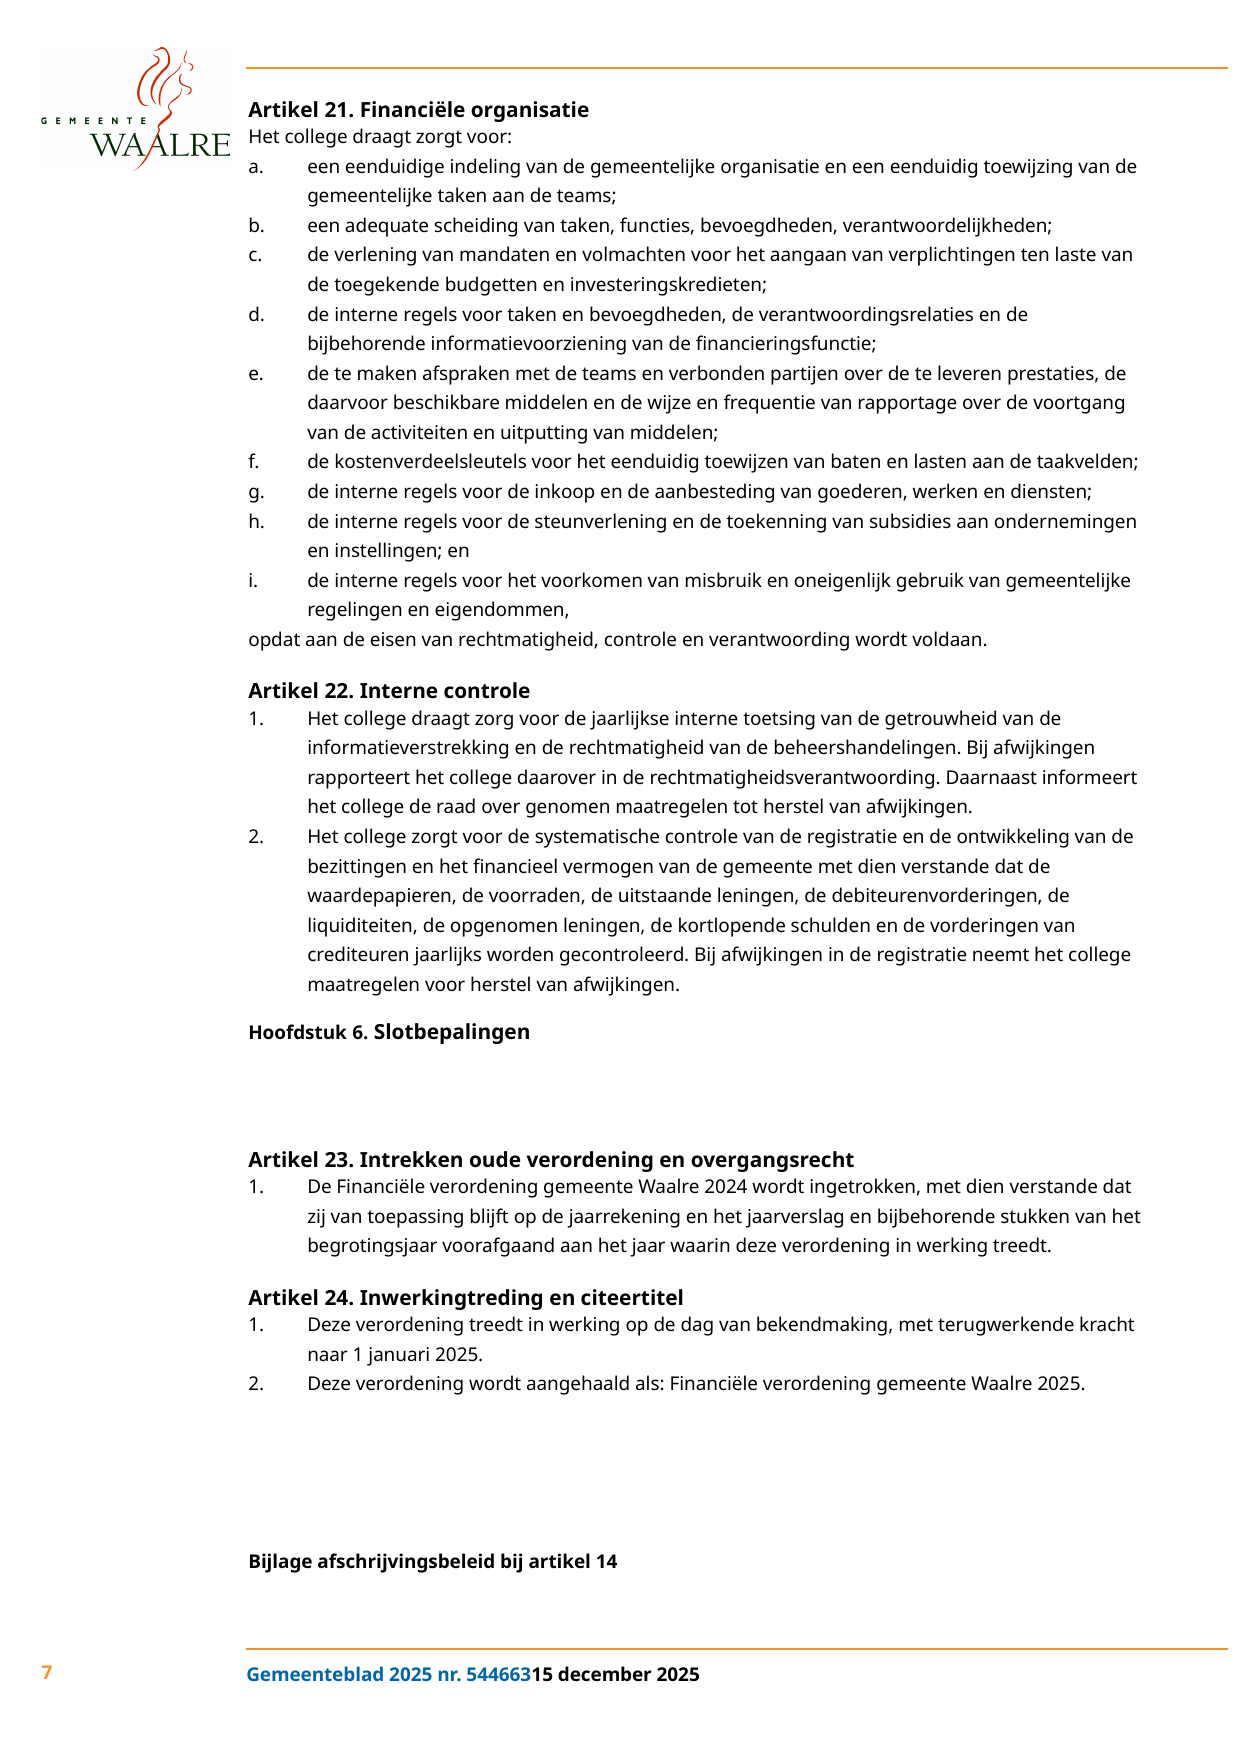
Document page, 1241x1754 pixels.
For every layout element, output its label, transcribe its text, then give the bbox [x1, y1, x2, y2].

picture [41, 47, 231, 172]
text Artikel 22. Interne controle [248, 677, 1152, 705]
list Deze verordening wordt aangehaald als: Financiële verordening gemeente Waalre 2025. [248, 1371, 1152, 1396]
text Het college draagt zorgt voor: [248, 123, 1152, 149]
list de te maken afspraken met de teams en verbonden partijen over de te leveren prestaties, de daarvoor beschikbare middelen en de wijze en frequentie van rapportage over de voortgang van de activiteiten en uitputting van middelen; [248, 360, 1152, 445]
list de interne regels voor het voorkomen van misbruik en oneigenlijk gebruik van gemeentelijke regelingen en eigendommen, [248, 567, 1152, 622]
list de interne regels voor de inkoop en de aanbesteding van goederen, werken en diensten; [248, 478, 1152, 504]
text opdat aan de eisen van rechtmatigheid, controle en verantwoording wordt voldaan. [248, 626, 1152, 652]
text Artikel 23. Intrekken oude verordening en overgangsrecht [248, 1145, 1152, 1173]
text Hoofdstuk 6. Slotbepalingen [248, 1017, 1152, 1045]
list de verlening van mandaten en volmachten voor het aangaan van verplichtingen ten laste van de toegekende budgetten en investeringskredieten; [248, 242, 1152, 297]
list een eenduidige indeling van de gemeentelijke organisatie en een eenduidig toewijzing van de gemeentelijke taken aan de teams; [248, 153, 1152, 208]
list een adequate scheiding van taken, functies, bevoegdheden, verantwoordelijkheden; [248, 212, 1152, 238]
list Deze verordening treedt in werking op de dag van bekendmaking, met terugwerkende kracht naar 1 januari 2025. [248, 1311, 1152, 1367]
list Het college zorgt voor de systematische controle van de registratie en de ontwikkeling van de bezittingen en het financieel vermogen van de gemeente met dien verstande dat de waardepapieren, de voorraden, de uitstaande leningen, de debiteurenvorderingen, de liquiditeiten, de opgenomen leningen, de kortlopende schulden en de vorderingen van crediteuren jaarlijks worden gecontroleerd. Bij afwijkingen in de registratie neemt het college maatregelen voor herstel van afwijkingen. [248, 823, 1152, 997]
list de interne regels voor de steunverlening en de toekenning van subsidies aan ondernemingen en instellingen; en [248, 508, 1152, 563]
list De Financiële verordening gemeente Waalre 2024 wordt ingetrokken, met dien verstande dat zij van toepassing blijft op de jaarrekening en het jaarverslag en bijbehorende stukken van het begrotingsjaar voorafgaand aan het jaar waarin deze verordening in werking treedt. [248, 1173, 1152, 1258]
text Artikel 21. Financiële organisatie [248, 95, 1152, 123]
text Bijlage afschrijvingsbeleid bij artikel 14 [248, 1548, 1152, 1574]
list Het college draagt zorg voor de jaarlijkse interne toetsing van de getrouwheid van de informatieverstrekking en de rechtmatigheid van de beheershandelingen. Bij afwijkingen rapporteert het college daarover in de rechtmatigheidsverantwoording. Daarnaast informeert het college de raad over genomen maatregelen tot herstel van afwijkingen. [248, 705, 1152, 819]
text Artikel 24. Inwerkingtreding en citeertitel [248, 1283, 1152, 1311]
list de interne regels voor taken en bevoegdheden, de verantwoordingsrelaties en de bijbehorende informatievoorziening van de financieringsfunctie; [248, 301, 1152, 356]
list de kostenverdeelsleutels voor het eenduidig toewijzen van baten en lasten aan de taakvelden; [248, 449, 1152, 474]
